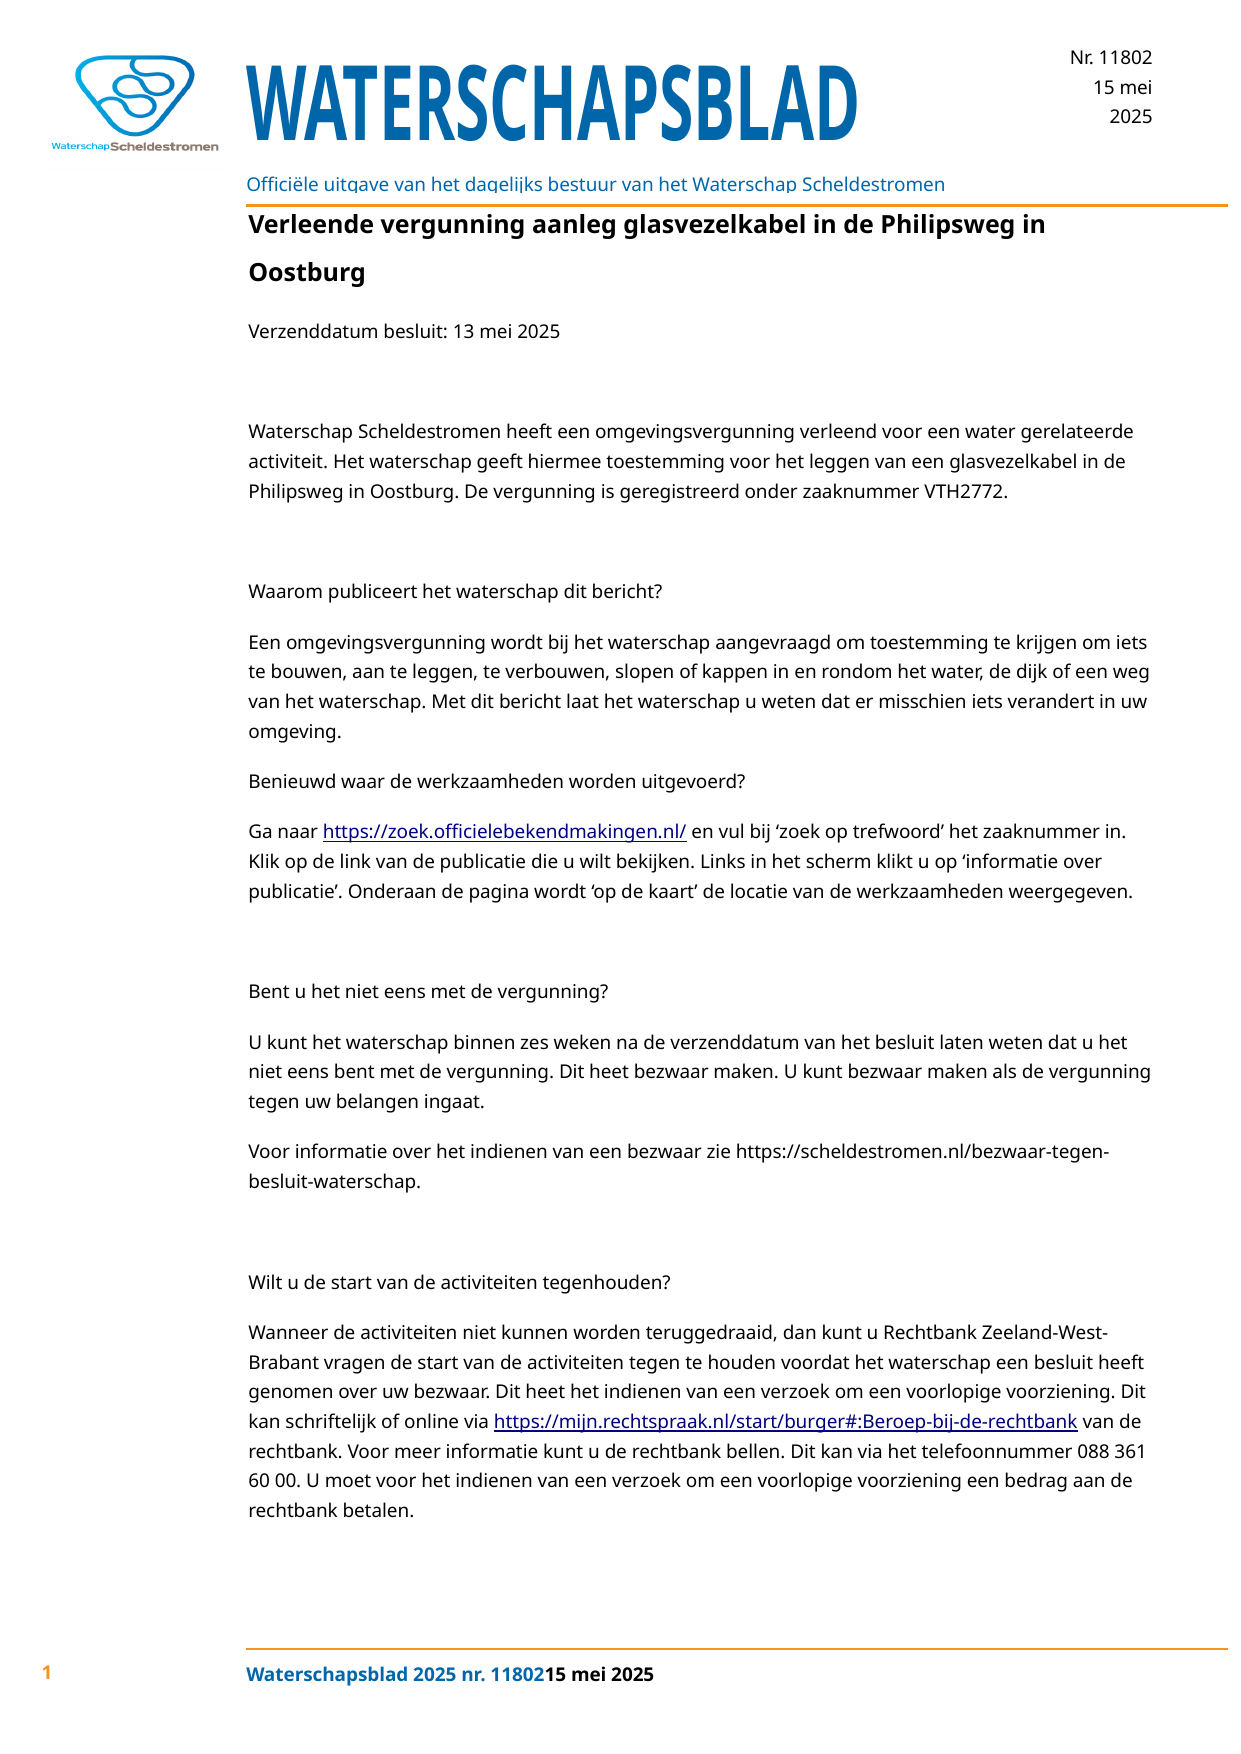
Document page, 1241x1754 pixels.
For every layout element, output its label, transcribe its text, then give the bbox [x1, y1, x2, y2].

picture [41, 47, 231, 172]
text Wilt u de start van de activiteiten tegenhouden? [248, 1269, 1152, 1295]
text Waarom publiceert het waterschap dit bericht? [248, 579, 1152, 604]
text Ga naar https://zoek.officielebekendmakingen.nl/ en vul bij ‘zoek op trefwoord’ het zaaknummer in. Klik op de link van de publicatie die u wilt bekijken. Links in het scherm klikt u op ‘informatie over publicatie’. Onderaan de pagina wordt ‘op de kaart’ de locatie van de werkzaamheden weergegeven. [248, 819, 1152, 904]
text Bent u het niet eens met de vergunning? [248, 979, 1152, 1004]
text Waterschap Scheldestromen heeft een omgevingsvergunning verleend voor een water gerelateerde activiteit. Het waterschap geeft hiermee toestemming voor het leggen van een glasvezelkabel in de Philipsweg in Oostburg. De vergunning is geregistreerd onder zaaknummer VTH2772. [248, 419, 1152, 504]
text Benieuwd waar de werkzaamheden worden uitgevoerd? [248, 768, 1152, 794]
text Wanneer de activiteiten niet kunnen worden teruggedraaid, dan kunt u Rechtbank Zeeland-West-Brabant vragen de start van de activiteiten tegen te houden voordat het waterschap een besluit heeft genomen over uw bezwaar. Dit heet het indienen van een verzoek om een voorlopige voorziening. Dit kan schriftelijk of online via https://mijn.rechtspraak.nl/start/burger#:Beroep-bij-de-rechtbank van de rechtbank. Voor meer informatie kunt u de rechtbank bellen. Dit kan via het telefoonnummer 088 361 60 00. U moet voor het indienen van een verzoek om een voorlopige voorziening een bedrag aan de rechtbank betalen. [248, 1319, 1152, 1523]
text Verzenddatum besluit: 13 mei 2025 [248, 318, 1152, 344]
text U kunt het waterschap binnen zes weken na de verzenddatum van het besluit laten weten dat u het niet eens bent met de vergunning. Dit heet bezwaar maken. U kunt bezwaar maken als de vergunning tegen uw belangen ingaat. [248, 1029, 1152, 1114]
text Een omgevingsvergunning wordt bij het waterschap aangevraagd om toestemming te krijgen om iets te bouwen, aan te leggen, te verbouwen, slopen of kappen in en rondom het water, de dijk of een weg van het waterschap. Met dit bericht laat het waterschap u weten dat er misschien iets verandert in uw omgeving. [248, 629, 1152, 744]
text Voor informatie over het indienen van een bezwaar zie https://scheldestromen.nl/bezwaar-tegen-besluit-waterschap. [248, 1139, 1152, 1194]
text Verleende vergunning aanleg glasvezelkabel in de Philipsweg in Oostburg [248, 207, 1152, 288]
